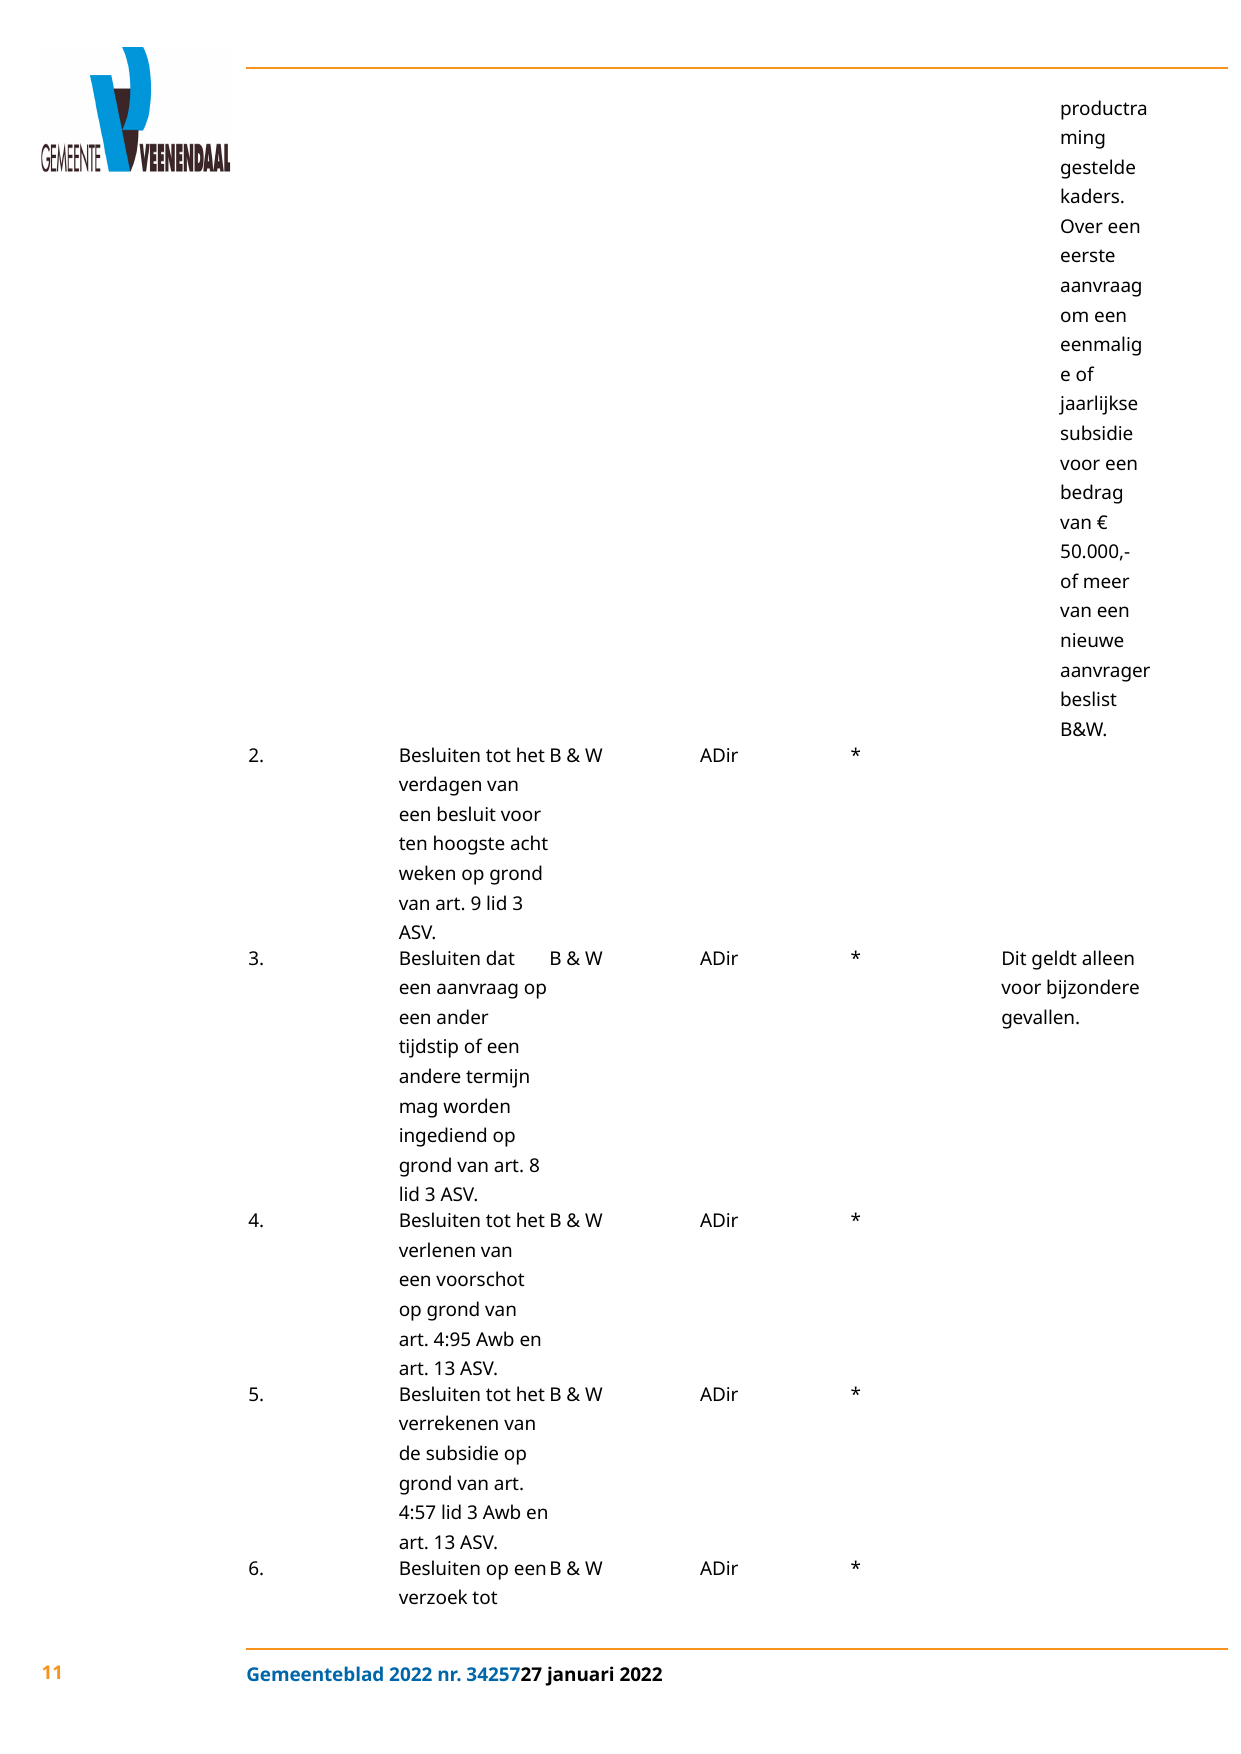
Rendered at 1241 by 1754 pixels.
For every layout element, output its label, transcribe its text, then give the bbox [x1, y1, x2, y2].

table_cell Dit geldt alleen voor bijzondere gevallen. [1001, 945, 1152, 1207]
table_cell [399, 95, 549, 742]
table_cell 2. [248, 742, 398, 945]
table_cell B & W [549, 945, 700, 1207]
table_cell ADir [700, 1381, 850, 1555]
table_cell B & W [549, 742, 700, 945]
table_cell ADir [700, 742, 850, 945]
table_cell ADir [700, 945, 850, 1207]
table_cell Besluiten op een verzoek tot [399, 1555, 549, 1610]
table_cell [1001, 1555, 1152, 1610]
table_cell [549, 95, 700, 742]
table_cell 5. [248, 1381, 398, 1555]
table_cell * [850, 1381, 1001, 1555]
table_cell * [850, 1208, 1001, 1381]
table_cell Besluiten tot het verrekenen van de subsidie op grond van art. 4:57 lid 3 Awb en art. 13 ASV. [399, 1381, 549, 1555]
table_cell [1001, 1381, 1152, 1555]
table_cell B & W [549, 1381, 700, 1555]
table_cell 6. [248, 1555, 398, 1610]
table_cell [1001, 742, 1152, 945]
table_cell [850, 95, 1001, 742]
table_cell Besluiten tot het verdagen van een besluit voor ten hoogste acht weken op grond van art. 9 lid 3 ASV. [399, 742, 549, 945]
table_cell B & W [549, 1208, 700, 1381]
table_cell [248, 95, 398, 742]
table_cell [700, 95, 850, 742]
table_cell 4. [248, 1208, 398, 1381]
table_cell ADir [700, 1208, 850, 1381]
table_cell B & W [549, 1555, 700, 1610]
table_cell productraming gestelde kaders. Over een eerste aanvraag om een eenmalige of jaarlijkse subsidie voor een bedrag van € 50.000,- of meer van een nieuwe aanvrager beslist B&W. [1001, 95, 1152, 742]
table_cell Besluiten tot het verlenen van een voorschot op grond van art. 4:95 Awb en art. 13 ASV. [399, 1208, 549, 1381]
table_cell ADir [700, 1555, 850, 1610]
picture [41, 47, 130, 172]
table_cell * [850, 1555, 1001, 1610]
table_cell * [850, 945, 1001, 1207]
table_cell [1001, 1208, 1152, 1381]
table_cell Besluiten dat een aanvraag op een ander tijdstip of een andere termijn mag worden ingediend op grond van art. 8 lid 3 ASV. [399, 945, 549, 1207]
table_cell 3. [248, 945, 398, 1207]
table_cell * [850, 742, 1001, 945]
picture [123, 47, 231, 172]
